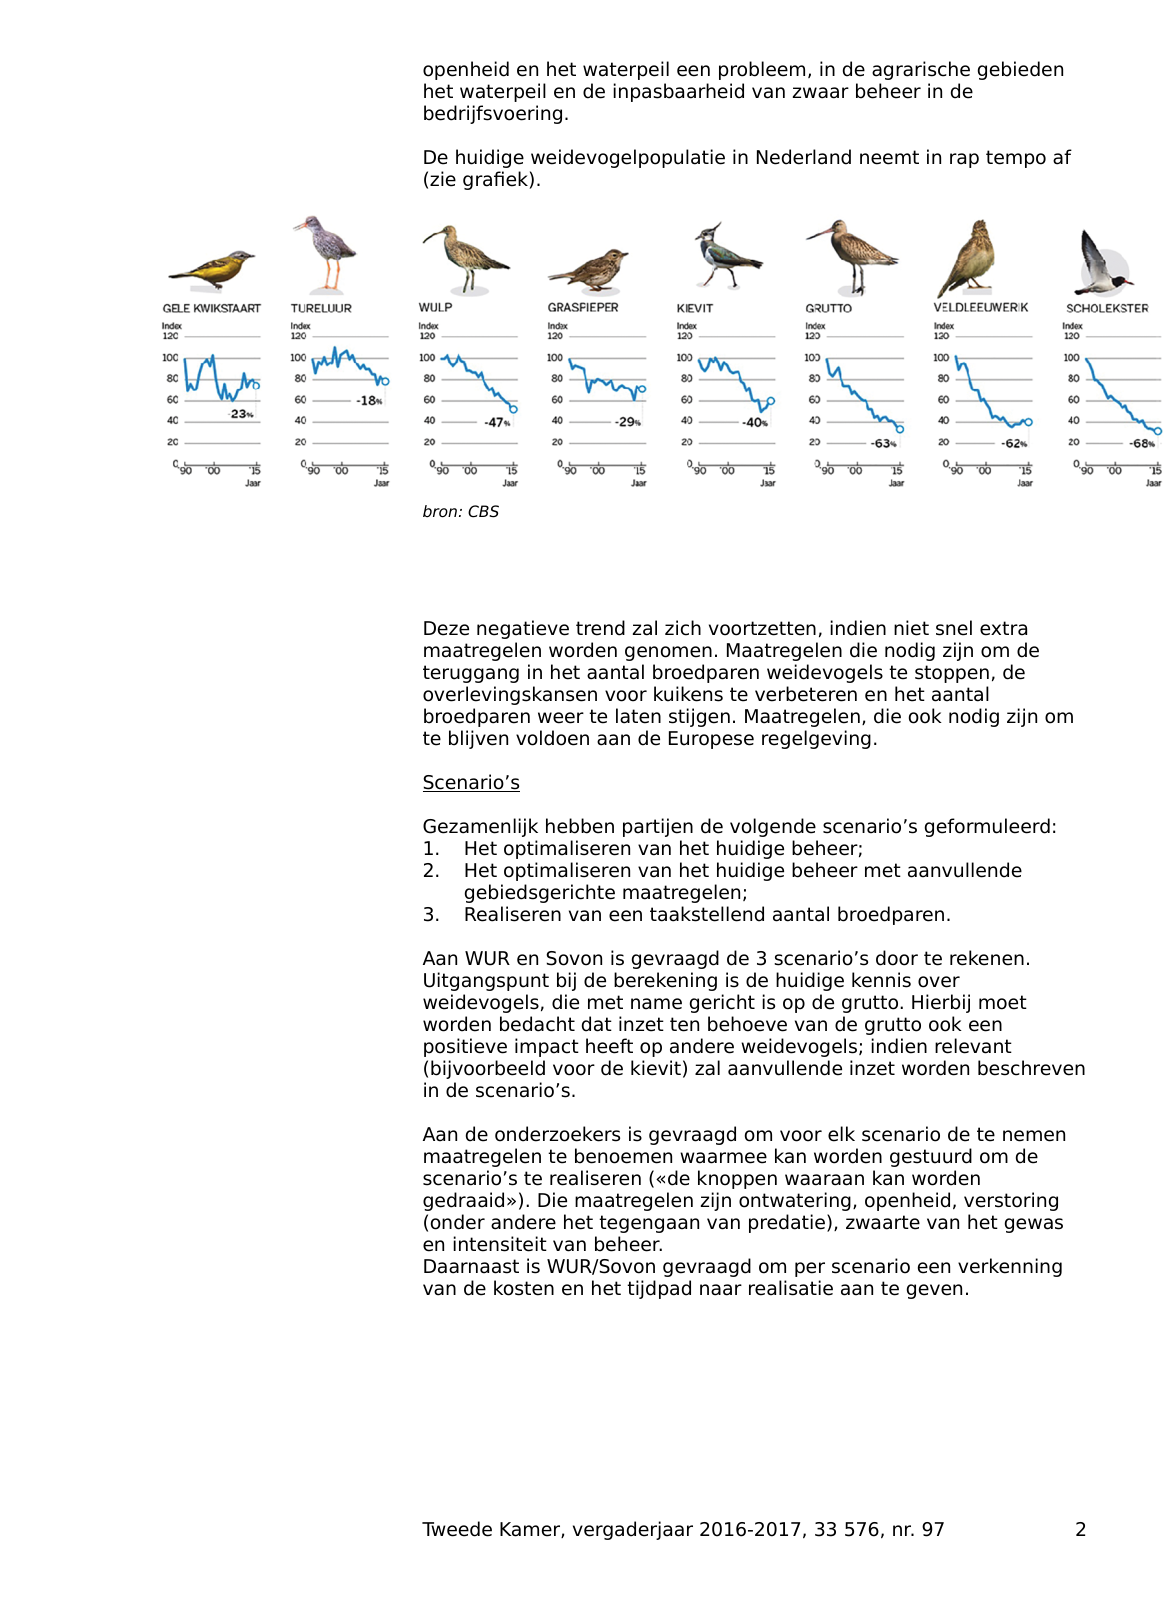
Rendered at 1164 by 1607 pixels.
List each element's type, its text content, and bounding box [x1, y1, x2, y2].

text Daarnaast is WUR/Sovon gevraagd om per scenario een verkenning van de kosten en het tijdpad naar realisatie aan te geven. [422, 1256, 1087, 1300]
text Gezamenlijk hebben partijen de volgende scenario’s geformuleerd: [422, 816, 1087, 838]
text 1. Het optimaliseren van het huidige beheer; [422, 838, 1087, 860]
text Aan de onderzoekers is gevraagd om voor elk scenario de te nemen maatregelen te benoemen waarmee kan worden gestuurd om de scenario’s te realiseren («de knoppen waaraan kan worden gedraaid»). Die maatregelen zijn ontwatering, openheid, verstoring (onder andere het tegengaan van predatie), zwaarte van het gewas en intensiteit van beheer. [422, 1124, 1087, 1256]
text 2. Het optimaliseren van het huidige beheer met aanvullende gebiedsgerichte maatregelen; [422, 860, 1087, 904]
subtitle Scenario’s [422, 772, 1087, 794]
text De huidige weidevogelpopulatie in Nederland neemt in rap tempo af (zie grafiek). [422, 147, 1087, 191]
text Aan WUR en Sovon is gevraagd de 3 scenario’s door te rekenen. Uitgangspunt bij de berekening is de huidige kennis over weidevogels, die met name gericht is op de grutto. Hierbij moet worden bedacht dat inzet ten behoeve van de grutto ook een positieve impact heeft op andere weidevogels; indien relevant (bijvoorbeeld voor de kievit) zal aanvullende inzet worden beschreven in de scenario’s. [422, 948, 1087, 1102]
text Deze negatieve trend zal zich voortzetten, indien niet snel extra maatregelen worden genomen. Maatregelen die nodig zijn om de teruggang in het aantal broedparen weidevogels te stoppen, de overlevingskansen voor kuikens te verbeteren en het aantal broedparen weer te laten stijgen. Maatregelen, die ook nodig zijn om te blijven voldoen aan de Europese regelgeving. [422, 618, 1087, 750]
picture [159, 213, 1164, 491]
text bron: CBS [422, 503, 1163, 521]
text openheid en het waterpeil een probleem, in de agrarische gebieden het waterpeil en de inpasbaarheid van zwaar beheer in de bedrijfsvoering. [422, 59, 1087, 125]
text 3. Realiseren van een taakstellend aantal broedparen. [422, 904, 1087, 926]
